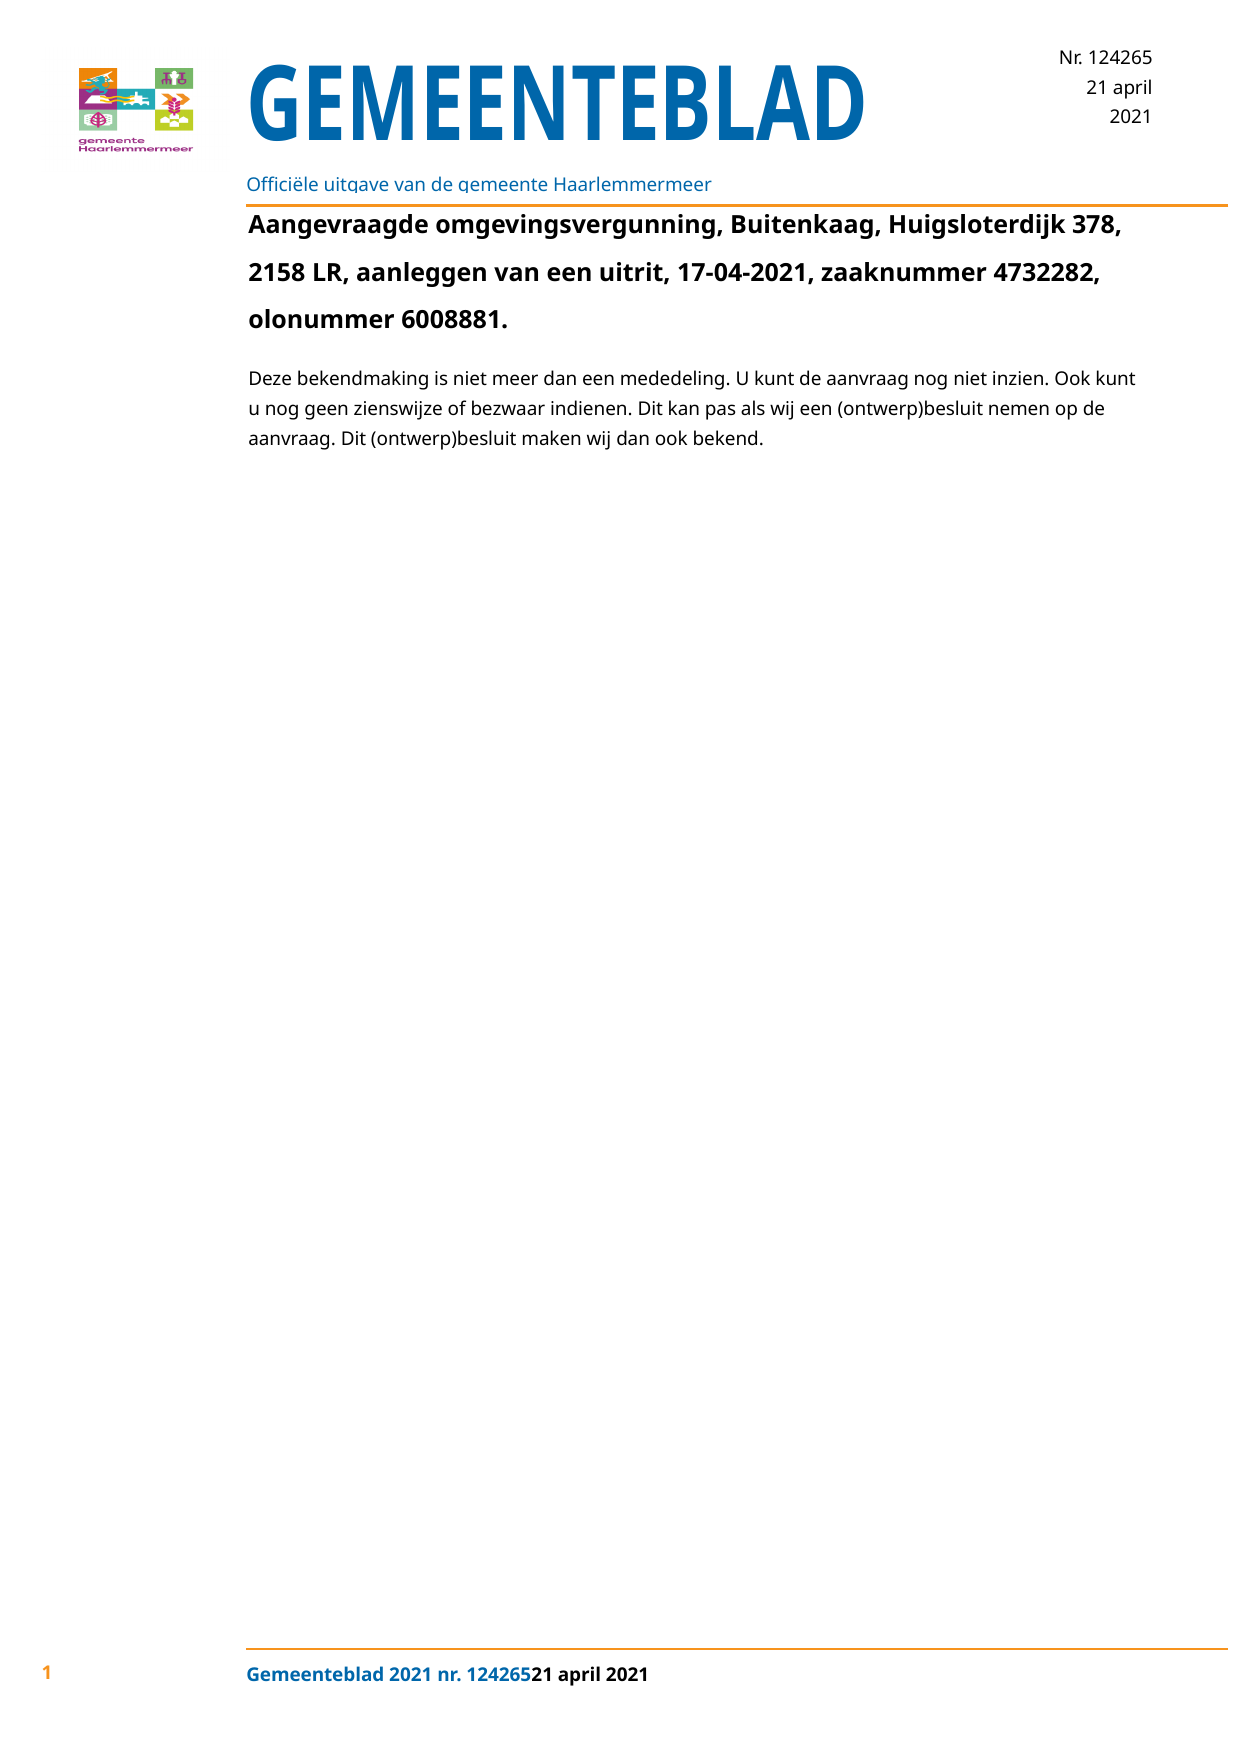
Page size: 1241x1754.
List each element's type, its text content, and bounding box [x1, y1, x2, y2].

picture [41, 47, 231, 172]
text Aangevraagde omgevingsvergunning, Buitenkaag, Huigsloterdijk 378, 2158 LR, aanleggen van een uitrit, 17-04-2021, zaaknummer 4732282, olonummer 6008881. [248, 207, 1152, 336]
text Deze bekendmaking is niet meer dan een mededeling. U kunt de aanvraag nog niet inzien. Ook kunt u nog geen zienswijze of bezwaar indienen. Dit kan pas als wij een (ontwerp)besluit nemen op de aanvraag. Dit (ontwerp)besluit maken wij dan ook bekend. [248, 366, 1152, 450]
